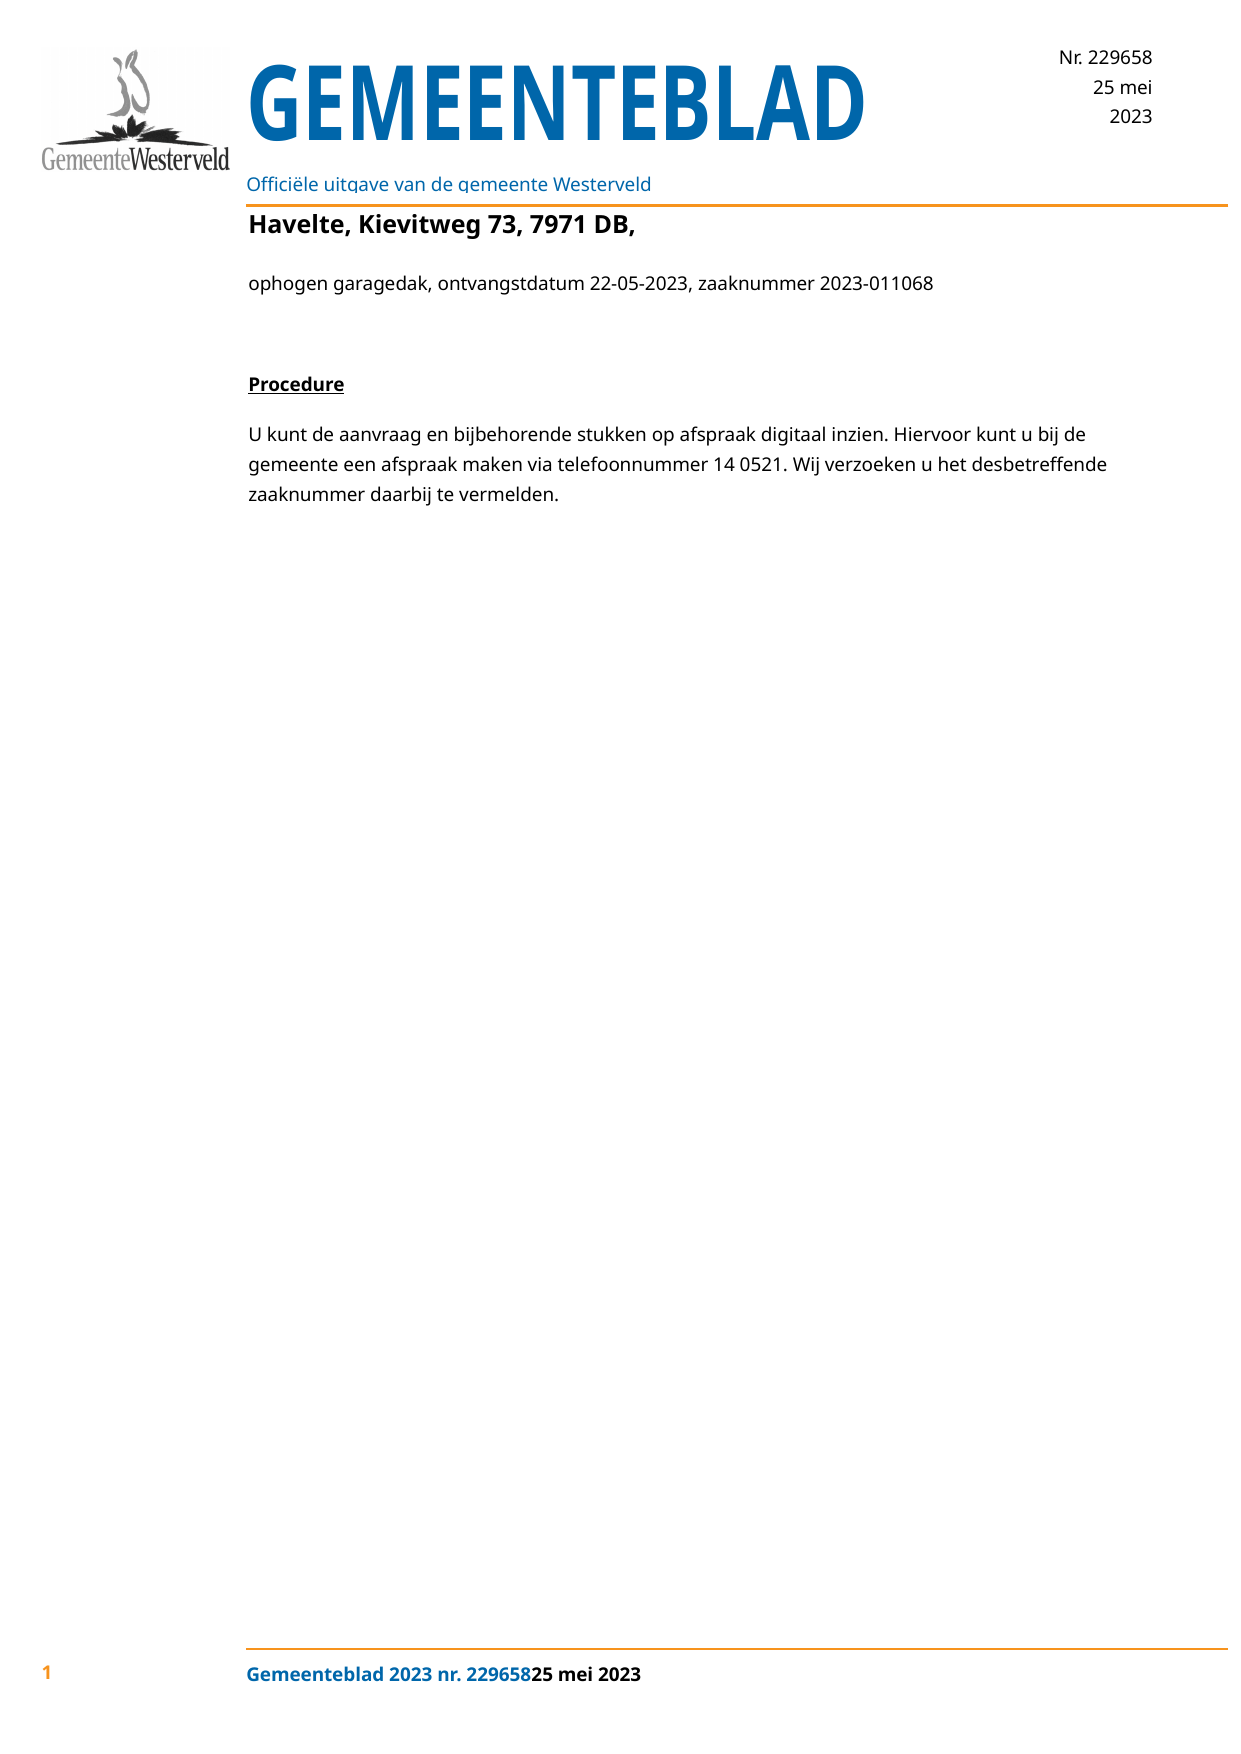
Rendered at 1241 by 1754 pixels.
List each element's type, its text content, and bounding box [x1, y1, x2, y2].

text Havelte, Kievitweg 73, 7971 DB, [248, 207, 1152, 241]
text ophogen garagedak, ontvangstdatum 22-05-2023, zaaknummer 2023-011068 [248, 270, 1152, 296]
text Procedure [248, 371, 1152, 397]
text U kunt de aanvraag en bijbehorende stukken op afspraak digitaal inzien. Hiervoor kunt u bij de gemeente een afspraak maken via telefoonnummer 14 0521. Wij verzoeken u het desbetreffende zaaknummer daarbij te vermelden. [248, 422, 1152, 506]
picture [41, 47, 231, 172]
